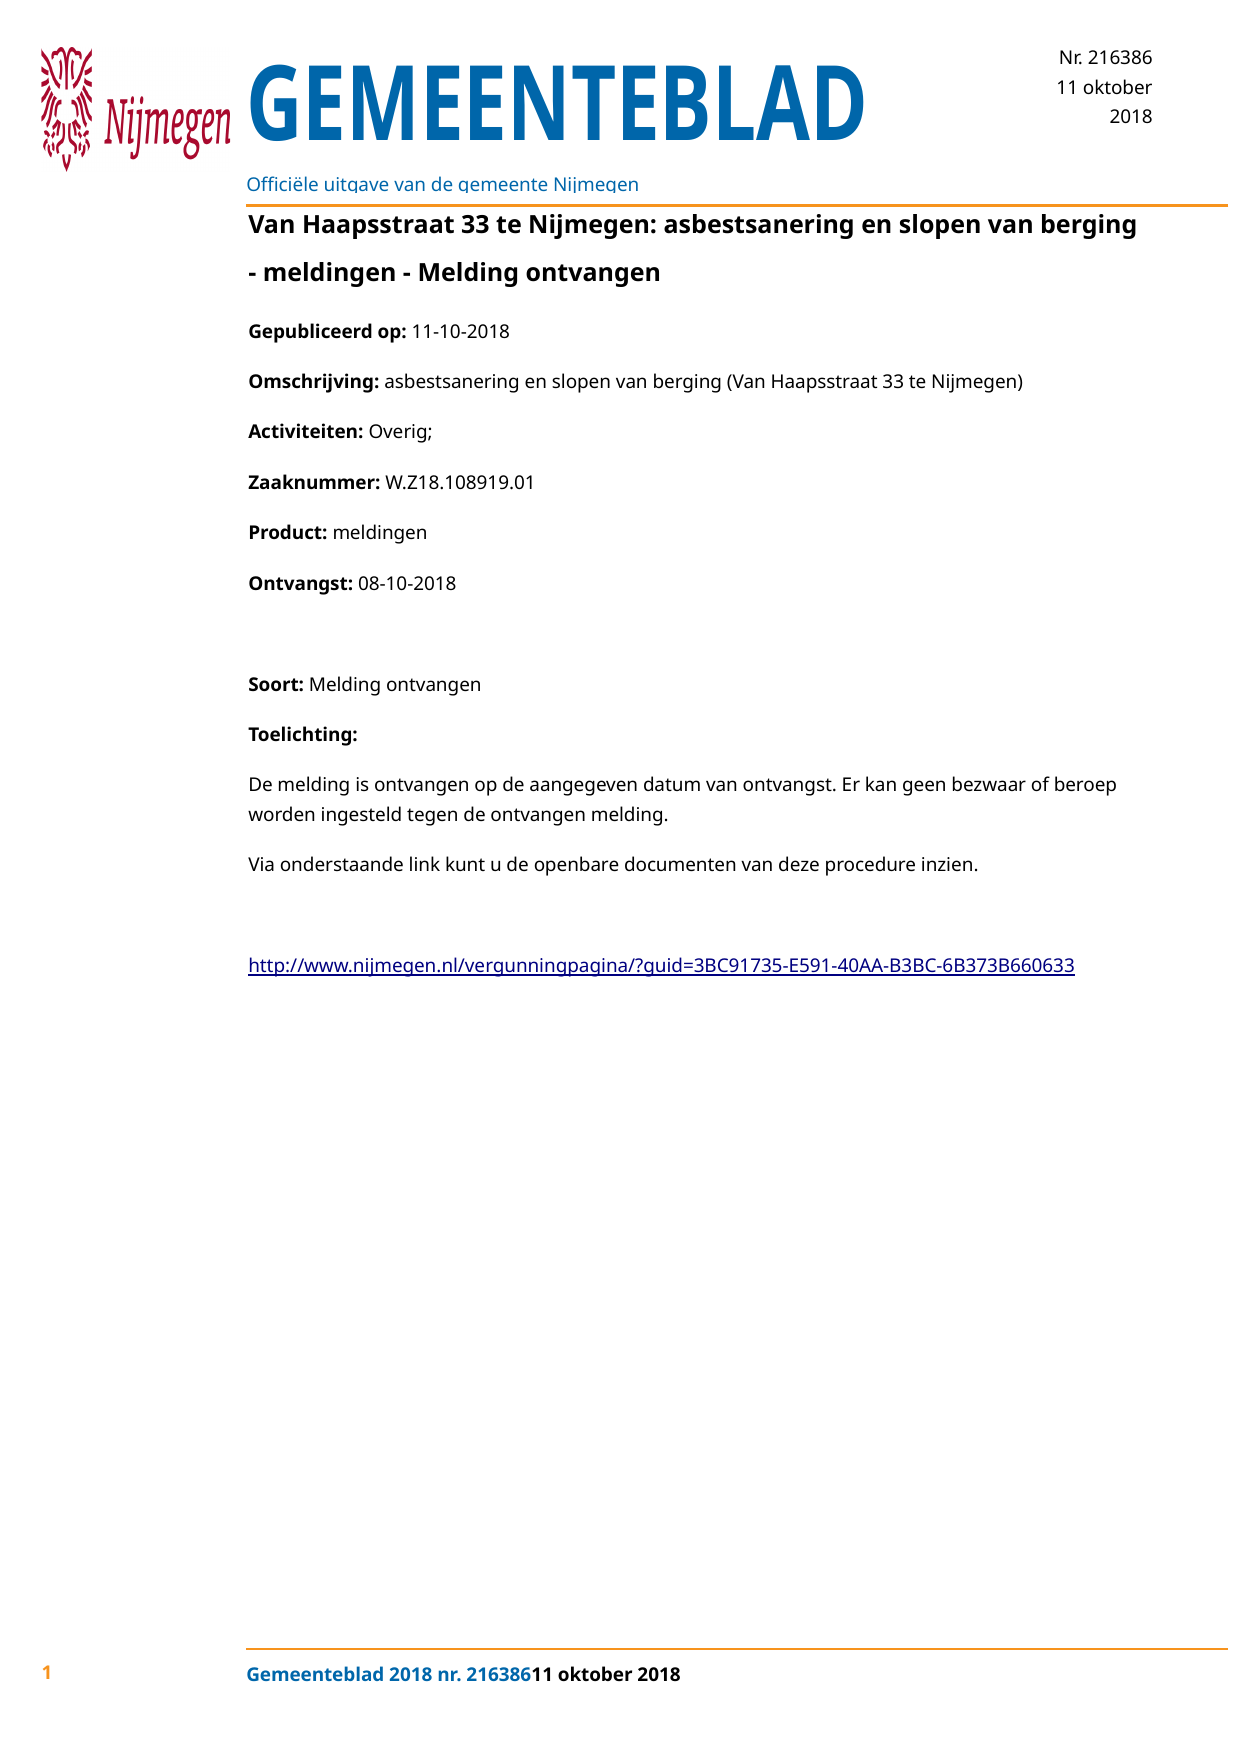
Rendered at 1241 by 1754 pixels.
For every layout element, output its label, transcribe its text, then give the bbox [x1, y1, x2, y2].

text Zaaknummer: W.Z18.108919.01 [248, 469, 1152, 495]
text Soort: Melding ontvangen [248, 671, 1152, 697]
text Omschrijving: asbestsanering en slopen van berging (Van Haapsstraat 33 te Nijmegen) [248, 368, 1152, 394]
text Van Haapsstraat 33 te Nijmegen: asbestsanering en slopen van berging - meldingen - Melding ontvangen [248, 207, 1152, 288]
picture [41, 47, 231, 172]
text De melding is ontvangen op de aangegeven datum van ontvangst. Er kan geen bezwaar of beroep worden ingesteld tegen de ontvangen melding. [248, 772, 1152, 827]
text Activiteiten: Overig; [248, 419, 1152, 444]
text Product: meldingen [248, 519, 1152, 545]
text Gepubliceerd op: 11-10-2018 [248, 318, 1152, 344]
text Toelichting: [248, 721, 1152, 747]
text Ontvangst: 08-10-2018 [248, 570, 1152, 596]
text Via onderstaande link kunt u de openbare documenten van deze procedure inzien. [248, 852, 1152, 877]
text http://www.nijmegen.nl/vergunningpagina/?guid=3BC91735-E591-40AA-B3BC-6B373B660633 [248, 952, 1152, 978]
